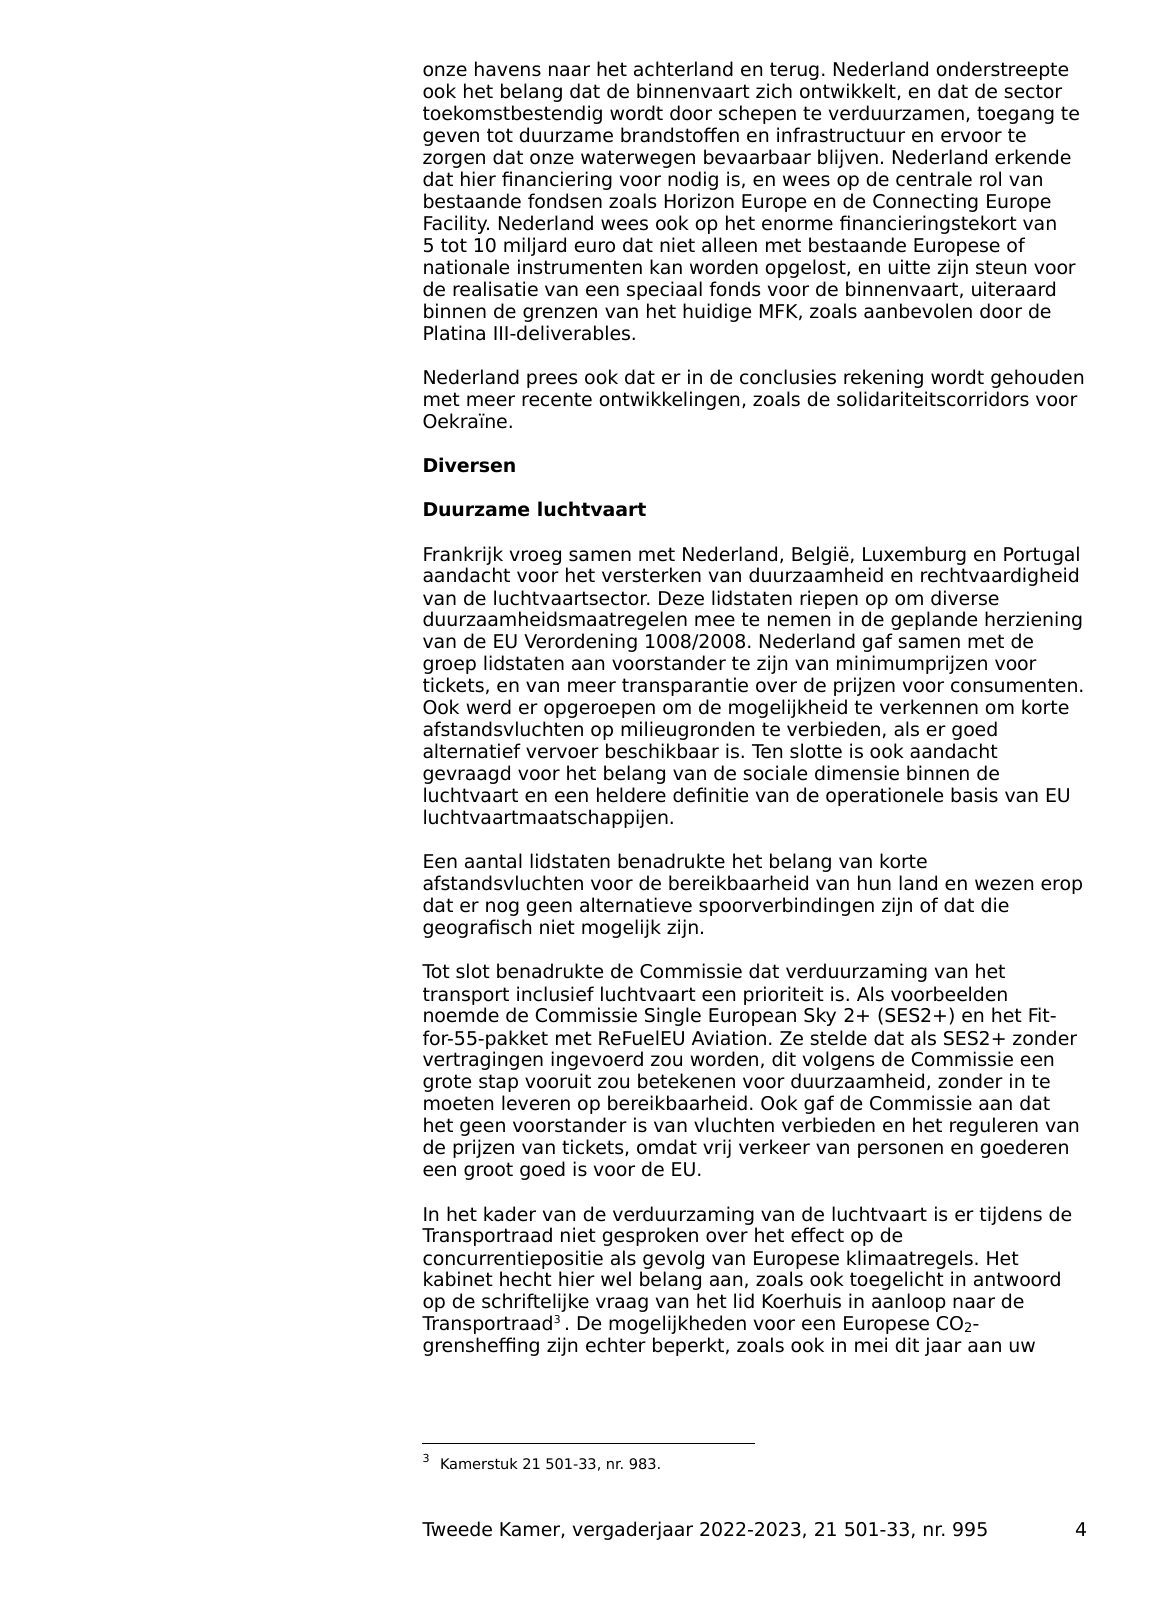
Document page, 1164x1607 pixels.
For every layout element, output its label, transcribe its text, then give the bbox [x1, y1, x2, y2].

subtitle Diversen [422, 455, 1087, 477]
text Een aantal lidstaten benadrukte het belang van korte afstandsvluchten voor de bereikbaarheid van hun land en wezen erop dat er nog geen alternatieve spoorverbindingen zijn of dat die geografisch niet mogelijk zijn. [422, 851, 1087, 939]
text Nederland prees ook dat er in de conclusies rekening wordt gehouden met meer recente ontwikkelingen, zoals de solidariteitscorridors voor Oekraïne. [422, 367, 1087, 433]
text In het kader van de verduurzaming van de luchtvaart is er tijdens de Transportraad niet gesproken over het effect op de concurrentiepositie als gevolg van Europese klimaatregels. Het kabinet hecht hier wel belang aan, zoals ook toegelicht in antwoord op de schriftelijke vraag van het lid Koerhuis in aanloop naar de Transportraad. De mogelijkheden voor een Europese CO2-grensheffing zijn echter beperkt, zoals ook in mei dit jaar aan uw [422, 1203, 1087, 1357]
text Tot slot benadrukte de Commissie dat verduurzaming van het transport inclusief luchtvaart een prioriteit is. Als voorbeelden noemde de Commissie Single European Sky 2+ (SES2+) en het Fit-for-55-pakket met ReFuelEU Aviation. Ze stelde dat als SES2+ zonder vertragingen ingevoerd zou worden, dit volgens de Commissie een grote stap vooruit zou betekenen voor duurzaamheid, zonder in te moeten leveren op bereikbaarheid. Ook gaf de Commissie aan dat het geen voorstander is van vluchten verbieden en het reguleren van de prijzen van tickets, omdat vrij verkeer van personen en goederen een groot goed is voor de EU. [422, 961, 1087, 1181]
text onze havens naar het achterland en terug. Nederland onderstreepte ook het belang dat de binnenvaart zich ontwikkelt, en dat de sector toekomstbestendig wordt door schepen te verduurzamen, toegang te geven tot duurzame brandstoffen en infrastructuur en ervoor te zorgen dat onze waterwegen bevaarbaar blijven. Nederland erkende dat hier financiering voor nodig is, en wees op de centrale rol van bestaande fondsen zoals Horizon Europe en de Connecting Europe Facility. Nederland wees ook op het enorme financieringstekort van 5 tot 10 miljard euro dat niet alleen met bestaande Europese of nationale instrumenten kan worden opgelost, en uitte zijn steun voor de realisatie van een speciaal fonds voor de binnenvaart, uiteraard binnen de grenzen van het huidige MFK, zoals aanbevolen door de Platina III-deliverables. [422, 59, 1087, 345]
subtitle Duurzame luchtvaart [422, 499, 1087, 521]
text Frankrijk vroeg samen met Nederland, België, Luxemburg en Portugal aandacht voor het versterken van duurzaamheid en rechtvaardigheid van de luchtvaartsector. Deze lidstaten riepen op om diverse duurzaamheidsmaatregelen mee te nemen in de geplande herziening van de EU Verordening 1008/2008. Nederland gaf samen met de groep lidstaten aan voorstander te zijn van minimumprijzen voor tickets, en van meer transparantie over de prijzen voor consumenten. Ook werd er opgeroepen om de mogelijkheid te verkennen om korte afstandsvluchten op milieugronden te verbieden, als er goed alternatief vervoer beschikbaar is. Ten slotte is ook aandacht gevraagd voor het belang van de sociale dimensie binnen de luchtvaart en een heldere definitie van de operationele basis van EU luchtvaartmaatschappijen. [422, 543, 1087, 829]
text Kamerstuk 21 501-33, nr. 983. [422, 1452, 1087, 1474]
